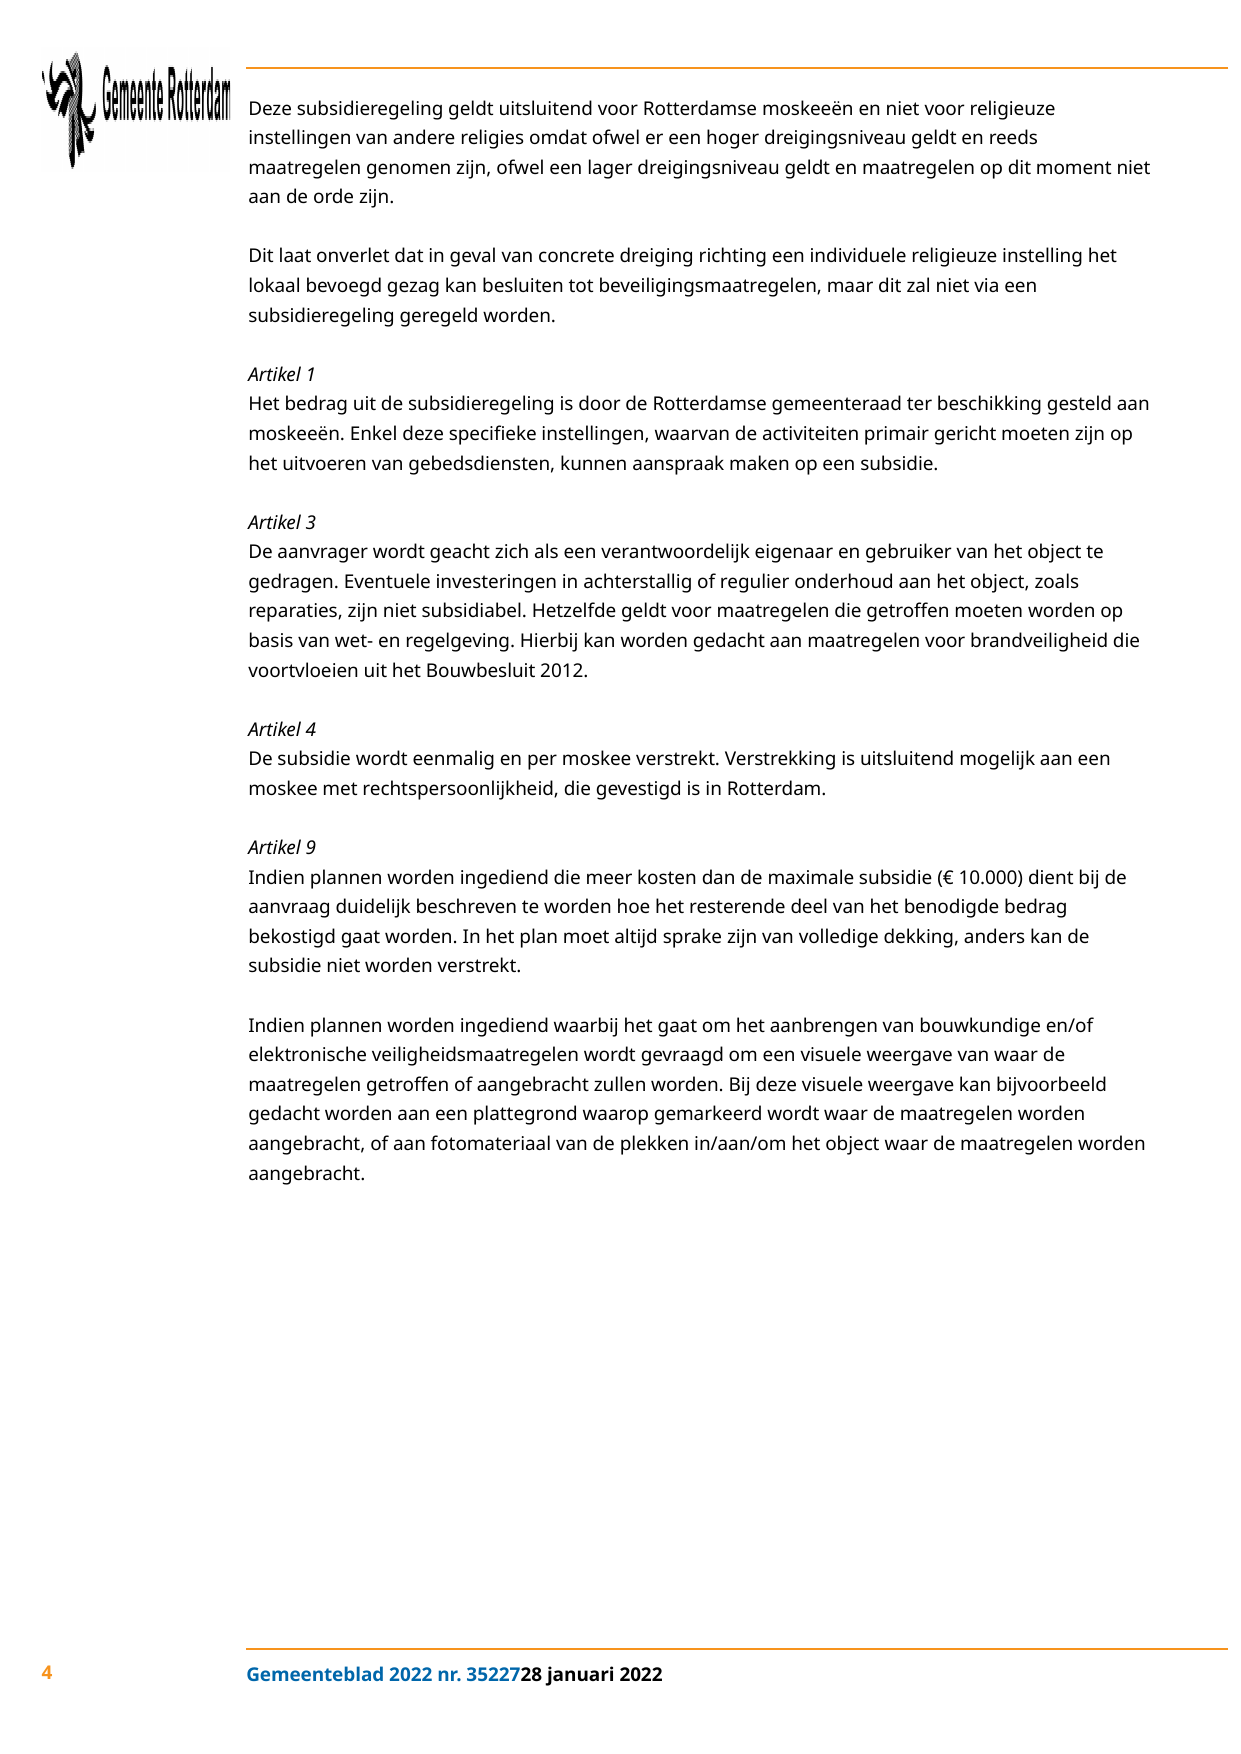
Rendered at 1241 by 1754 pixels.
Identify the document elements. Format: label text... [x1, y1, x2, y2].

text Indien plannen worden ingediend die meer kosten dan de maximale subsidie (€ 10.000) dient bij de aanvraag duidelijk beschreven te worden hoe het resterende deel van het benodigde bedrag bekostigd gaat worden. In het plan moet altijd sprake zijn van volledige dekking, anders kan de subsidie niet worden verstrekt. [248, 864, 1152, 978]
text Artikel 9 [248, 834, 1152, 860]
text Het bedrag uit de subsidieregeling is door de Rotterdamse gemeenteraad ter beschikking gesteld aan moskeeën. Enkel deze specifieke instellingen, waarvan de activiteiten primair gericht moeten zijn op het uitvoeren van gebedsdiensten, kunnen aanspraak maken op een subsidie. [248, 391, 1152, 476]
text De aanvrager wordt geacht zich als een verantwoordelijk eigenaar en gebruiker van het object te gedragen. Eventuele investeringen in achterstallig of regulier onderhoud aan het object, zoals reparaties, zijn niet subsidiabel. Hetzelfde geldt voor maatregelen die getroffen moeten worden op basis van wet- en regelgeving. Hierbij kan worden gedacht aan maatregelen voor brandveiligheid die voortvloeien uit het Bouwbesluit 2012. [248, 538, 1152, 683]
text Artikel 1 [248, 361, 1152, 387]
text Indien plannen worden ingediend waarbij het gaat om het aanbrengen van bouwkundige en/of elektronische veiligheidsmaatregelen wordt gevraagd om een visuele weergave van waar de maatregelen getroffen of aangebracht zullen worden. Bij deze visuele weergave kan bijvoorbeeld gedacht worden aan een plattegrond waarop gemarkeerd wordt waar de maatregelen worden aangebracht, of aan fotomateriaal van de plekken in/aan/om het object waar de maatregelen worden aangebracht. [248, 1012, 1152, 1186]
text Artikel 3 [248, 509, 1152, 535]
text Artikel 4 [248, 716, 1152, 742]
text De subsidie wordt eenmalig en per moskee verstrekt. Verstrekking is uitsluitend mogelijk aan een moskee met rechtspersoonlijkheid, die gevestigd is in Rotterdam. [248, 746, 1152, 801]
text Dit laat onverlet dat in geval van concrete dreiging richting een individuele religieuze instelling het lokaal bevoegd gezag kan besluiten tot beveiligingsmaatregelen, maar dit zal niet via een subsidieregeling geregeld worden. [248, 243, 1152, 328]
picture [41, 47, 231, 172]
text Deze subsidieregeling geldt uitsluitend voor Rotterdamse moskeeën en niet voor religieuze instellingen van andere religies omdat ofwel er een hoger dreigingsniveau geldt en reeds maatregelen genomen zijn, ofwel een lager dreigingsniveau geldt en maatregelen op dit moment niet aan de orde zijn. [248, 95, 1152, 209]
